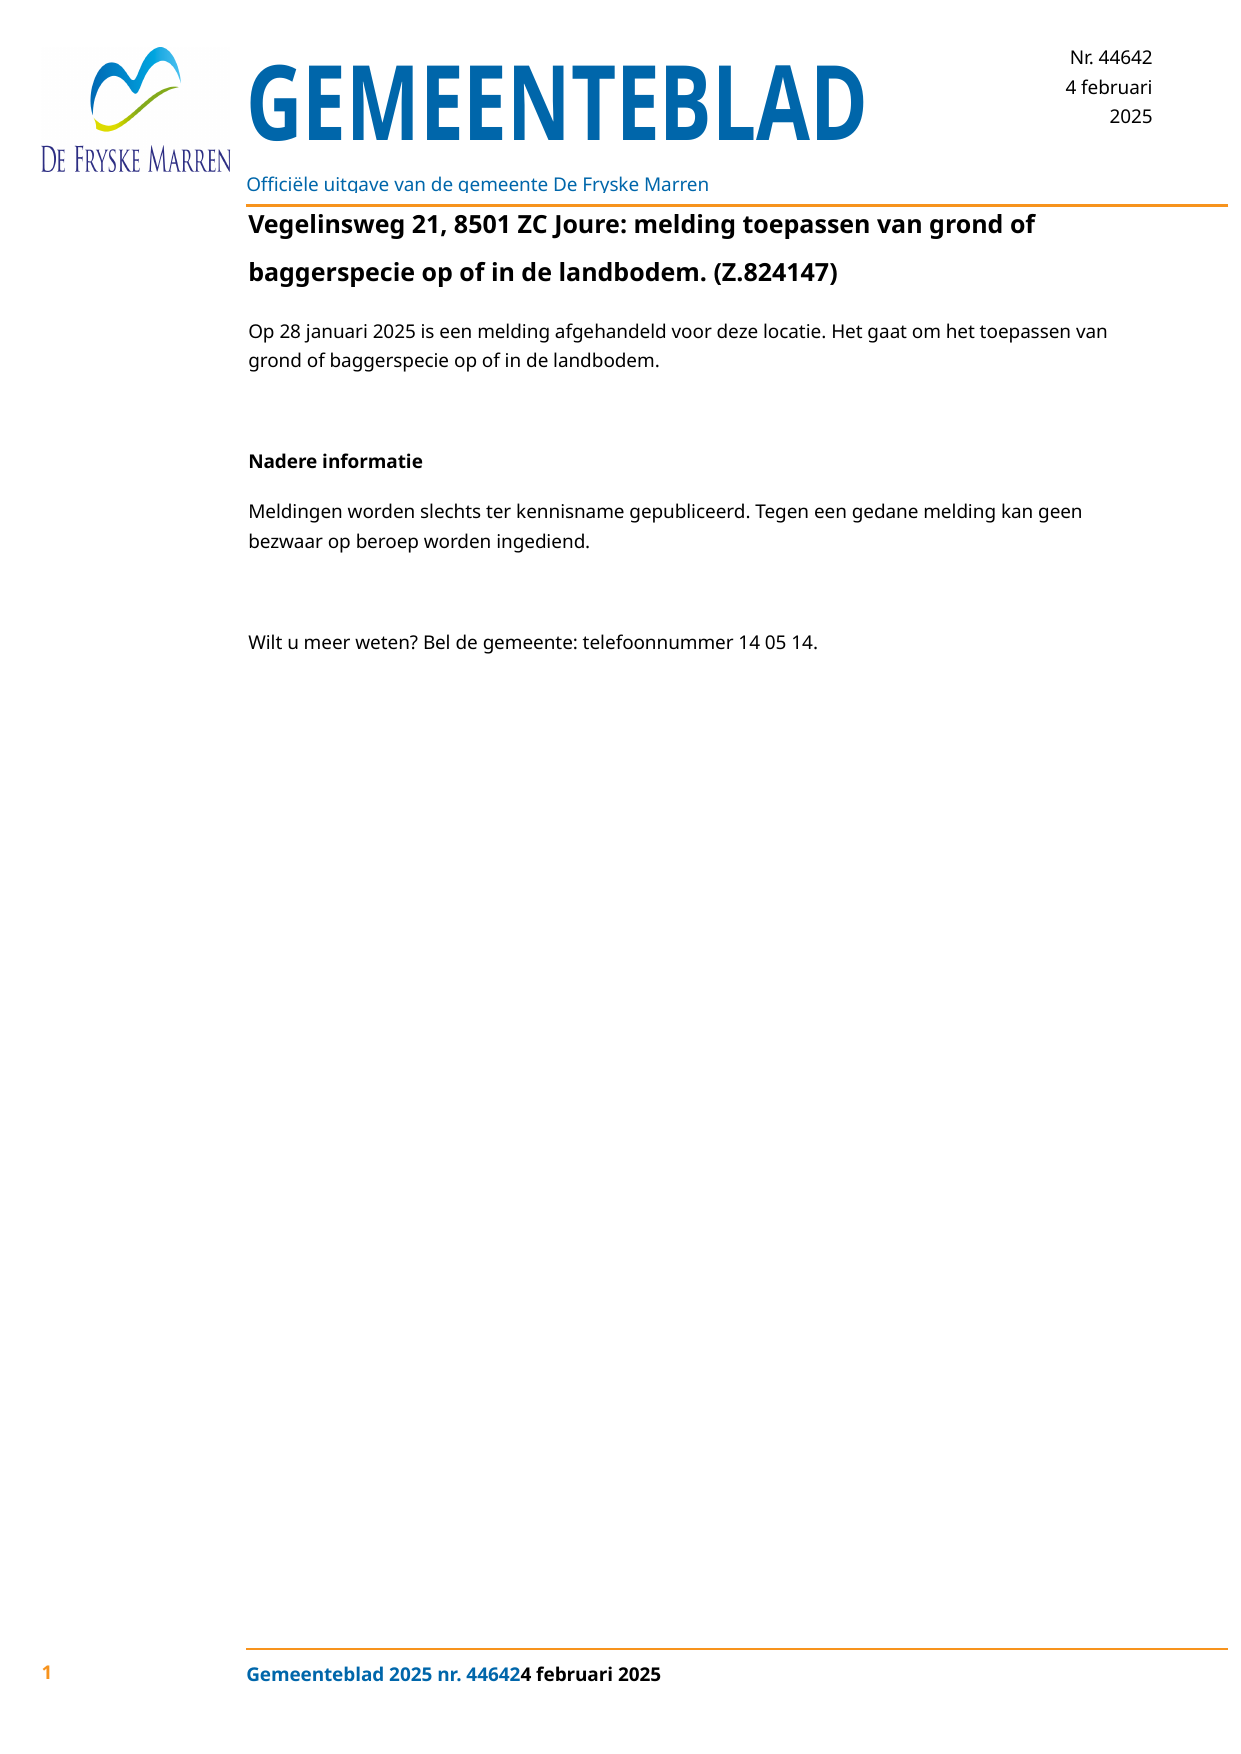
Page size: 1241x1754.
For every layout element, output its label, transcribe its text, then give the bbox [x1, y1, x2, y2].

text Wilt u meer weten? Bel de gemeente: telefoonnummer 14 05 14. [248, 629, 1152, 655]
text Vegelinsweg 21, 8501 ZC Joure: melding toepassen van grond of baggerspecie op of in de landbodem. (Z.824147) [248, 207, 1152, 288]
text Meldingen worden slechts ter kennisname gepubliceerd. Tegen een gedane melding kan geen bezwaar op beroep worden ingediend. [248, 499, 1152, 554]
picture [41, 47, 231, 172]
text Nadere informatie [248, 448, 1152, 474]
text Op 28 januari 2025 is een melding afgehandeld voor deze locatie. Het gaat om het toepassen van grond of baggerspecie op of in de landbodem. [248, 318, 1152, 373]
